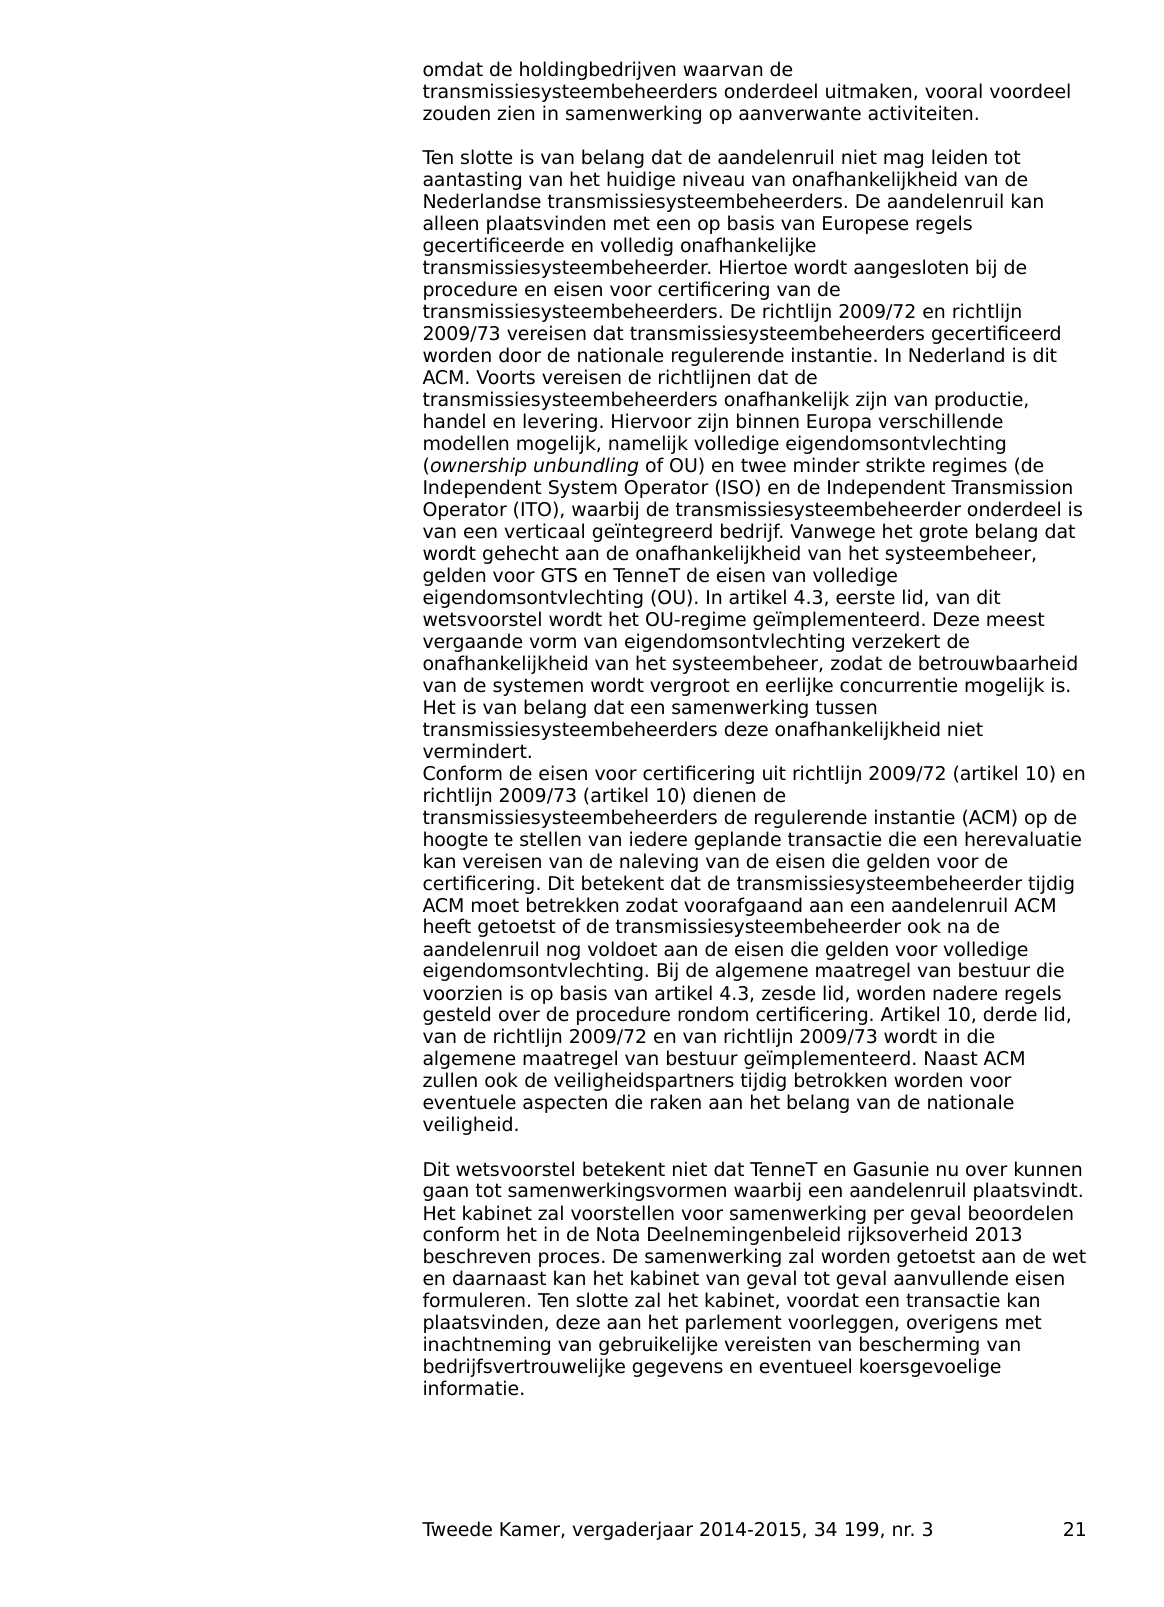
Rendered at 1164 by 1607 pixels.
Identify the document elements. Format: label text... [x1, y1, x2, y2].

text Conform de eisen voor certificering uit richtlijn 2009/72 (artikel 10) en richtlijn 2009/73 (artikel 10) dienen de transmissiesysteembeheerders de regulerende instantie (ACM) op de hoogte te stellen van iedere geplande transactie die een herevaluatie kan vereisen van de naleving van de eisen die gelden voor de certificering. Dit betekent dat de transmissiesysteembeheerder tijdig ACM moet betrekken zodat voorafgaand aan een aandelenruil ACM heeft getoetst of de transmissiesysteembeheerder ook na de aandelenruil nog voldoet aan de eisen die gelden voor volledige eigendomsontvlechting. Bij de algemene maatregel van bestuur die voorzien is op basis van artikel 4.3, zesde lid, worden nadere regels gesteld over de procedure rondom certificering. Artikel 10, derde lid, van de richtlijn 2009/72 en van richtlijn 2009/73 wordt in die algemene maatregel van bestuur geïmplementeerd. Naast ACM zullen ook de veiligheidspartners tijdig betrokken worden voor eventuele aspecten die raken aan het belang van de nationale veiligheid. [422, 763, 1087, 1136]
text omdat de holdingbedrijven waarvan de transmissiesysteembeheerders onderdeel uitmaken, vooral voordeel zouden zien in samenwerking op aanverwante activiteiten. [422, 59, 1087, 125]
text Dit wetsvoorstel betekent niet dat TenneT en Gasunie nu over kunnen gaan tot samenwerkingsvormen waarbij een aandelenruil plaatsvindt. Het kabinet zal voorstellen voor samenwerking per geval beoordelen conform het in de Nota Deelnemingenbeleid rijksoverheid 2013 beschreven proces. De samenwerking zal worden getoetst aan de wet en daarnaast kan het kabinet van geval tot geval aanvullende eisen formuleren. Ten slotte zal het kabinet, voordat een transactie kan plaatsvinden, deze aan het parlement voorleggen, overigens met inachtneming van gebruikelijke vereisten van bescherming van bedrijfsvertrouwelijke gegevens en eventueel koersgevoelige informatie. [422, 1158, 1087, 1400]
text Ten slotte is van belang dat de aandelenruil niet mag leiden tot aantasting van het huidige niveau van onafhankelijkheid van de Nederlandse transmissiesysteembeheerders. De aandelenruil kan alleen plaatsvinden met een op basis van Europese regels gecertificeerde en volledig onafhankelijke transmissiesysteembeheerder. Hiertoe wordt aangesloten bij de procedure en eisen voor certificering van de transmissiesysteembeheerders. De richtlijn 2009/72 en richtlijn 2009/73 vereisen dat transmissiesysteembeheerders gecertificeerd worden door de nationale regulerende instantie. In Nederland is dit ACM. Voorts vereisen de richtlijnen dat de transmissiesysteembeheerders onafhankelijk zijn van productie, handel en levering. Hiervoor zijn binnen Europa verschillende modellen mogelijk, namelijk volledige eigendomsontvlechting (ownership unbundling of OU) en twee minder strikte regimes (de Independent System Operator (ISO) en de Independent Transmission Operator (ITO), waarbij de transmissiesysteembeheerder onderdeel is van een verticaal geïntegreerd bedrijf. Vanwege het grote belang dat wordt gehecht aan de onafhankelijkheid van het systeembeheer, gelden voor GTS en TenneT de eisen van volledige eigendomsontvlechting (OU). In artikel 4.3, eerste lid, van dit wetsvoorstel wordt het OU-regime geïmplementeerd. Deze meest vergaande vorm van eigendomsontvlechting verzekert de onafhankelijkheid van het systeembeheer, zodat de betrouwbaarheid van de systemen wordt vergroot en eerlijke concurrentie mogelijk is. Het is van belang dat een samenwerking tussen transmissiesysteembeheerders deze onafhankelijkheid niet vermindert. [422, 147, 1087, 763]
